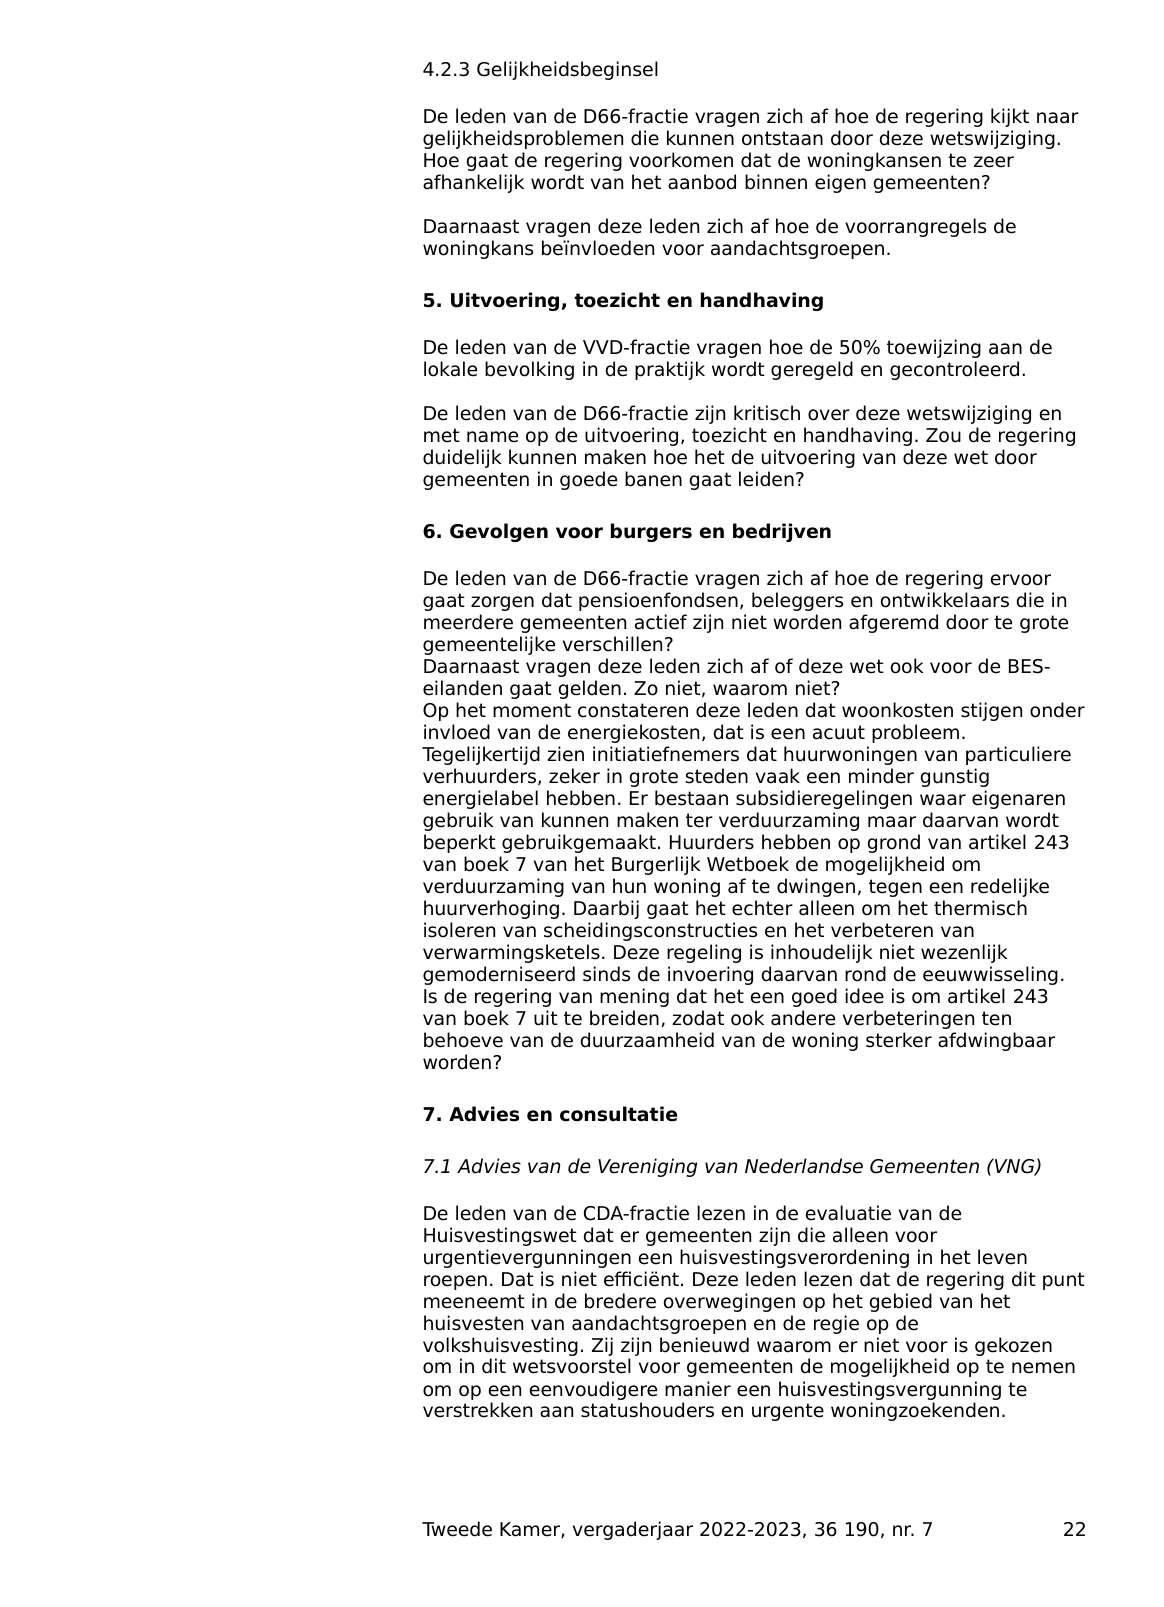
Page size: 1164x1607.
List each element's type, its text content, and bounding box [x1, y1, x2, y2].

text Daarnaast vragen deze leden zich af of deze wet ook voor de BES-eilanden gaat gelden. Zo niet, waarom niet? [422, 656, 1087, 700]
text Op het moment constateren deze leden dat woonkosten stijgen onder invloed van de energiekosten, dat is een acuut probleem. Tegelijkertijd zien initiatiefnemers dat huurwoningen van particuliere verhuurders, zeker in grote steden vaak een minder gunstig energielabel hebben. Er bestaan subsidieregelingen waar eigenaren gebruik van kunnen maken ter verduurzaming maar daarvan wordt beperkt gebruikgemaakt. Huurders hebben op grond van artikel 243 van boek 7 van het Burgerlijk Wetboek de mogelijkheid om verduurzaming van hun woning af te dwingen, tegen een redelijke huurverhoging. Daarbij gaat het echter alleen om het thermisch isoleren van scheidingsconstructies en het verbeteren van verwarmingsketels. Deze regeling is inhoudelijk niet wezenlijk gemoderniseerd sinds de invoering daarvan rond de eeuwwisseling. Is de regering van mening dat het een goed idee is om artikel 243 van boek 7 uit te breiden, zodat ook andere verbeteringen ten behoeve van de duurzaamheid van de woning sterker afdwingbaar worden? [422, 700, 1087, 1074]
text De leden van de D66-fractie zijn kritisch over deze wetswijziging en met name op de uitvoering, toezicht en handhaving. Zou de regering duidelijk kunnen maken hoe het de uitvoering van deze wet door gemeenten in goede banen gaat leiden? [422, 403, 1087, 491]
subtitle 6. Gevolgen voor burgers en bedrijven [422, 521, 1087, 543]
subtitle 4.2.3 Gelijkheidsbeginsel [422, 59, 1087, 81]
text De leden van de CDA-fractie lezen in de evaluatie van de Huisvestingswet dat er gemeenten zijn die alleen voor urgentievergunningen een huisvestingsverordening in het leven roepen. Dat is niet efficiënt. Deze leden lezen dat de regering dit punt meeneemt in de bredere overwegingen op het gebied van het huisvesten van aandachtsgroepen en de regie op de volkshuisvesting. Zij zijn benieuwd waarom er niet voor is gekozen om in dit wetsvoorstel voor gemeenten de mogelijkheid op te nemen om op een eenvoudigere manier een huisvestingsvergunning te verstrekken aan statushouders en urgente woningzoekenden. [422, 1203, 1087, 1422]
subtitle 7.1 Advies van de Vereniging van Nederlandse Gemeenten (VNG) [422, 1156, 1087, 1178]
subtitle 5. Uitvoering, toezicht en handhaving [422, 290, 1087, 312]
text De leden van de D66-fractie vragen zich af hoe de regering kijkt naar gelijkheidsproblemen die kunnen ontstaan door deze wetswijziging. Hoe gaat de regering voorkomen dat de woningkansen te zeer afhankelijk wordt van het aanbod binnen eigen gemeenten? [422, 106, 1087, 194]
subtitle 7. Advies en consultatie [422, 1104, 1087, 1126]
text De leden van de VVD-fractie vragen hoe de 50% toewijzing aan de lokale bevolking in de praktijk wordt geregeld en gecontroleerd. [422, 337, 1087, 381]
text De leden van de D66-fractie vragen zich af hoe de regering ervoor gaat zorgen dat pensioenfondsen, beleggers en ontwikkelaars die in meerdere gemeenten actief zijn niet worden afgeremd door te grote gemeentelijke verschillen? [422, 568, 1087, 656]
text Daarnaast vragen deze leden zich af hoe de voorrangregels de woningkans beïnvloeden voor aandachtsgroepen. [422, 216, 1087, 260]
